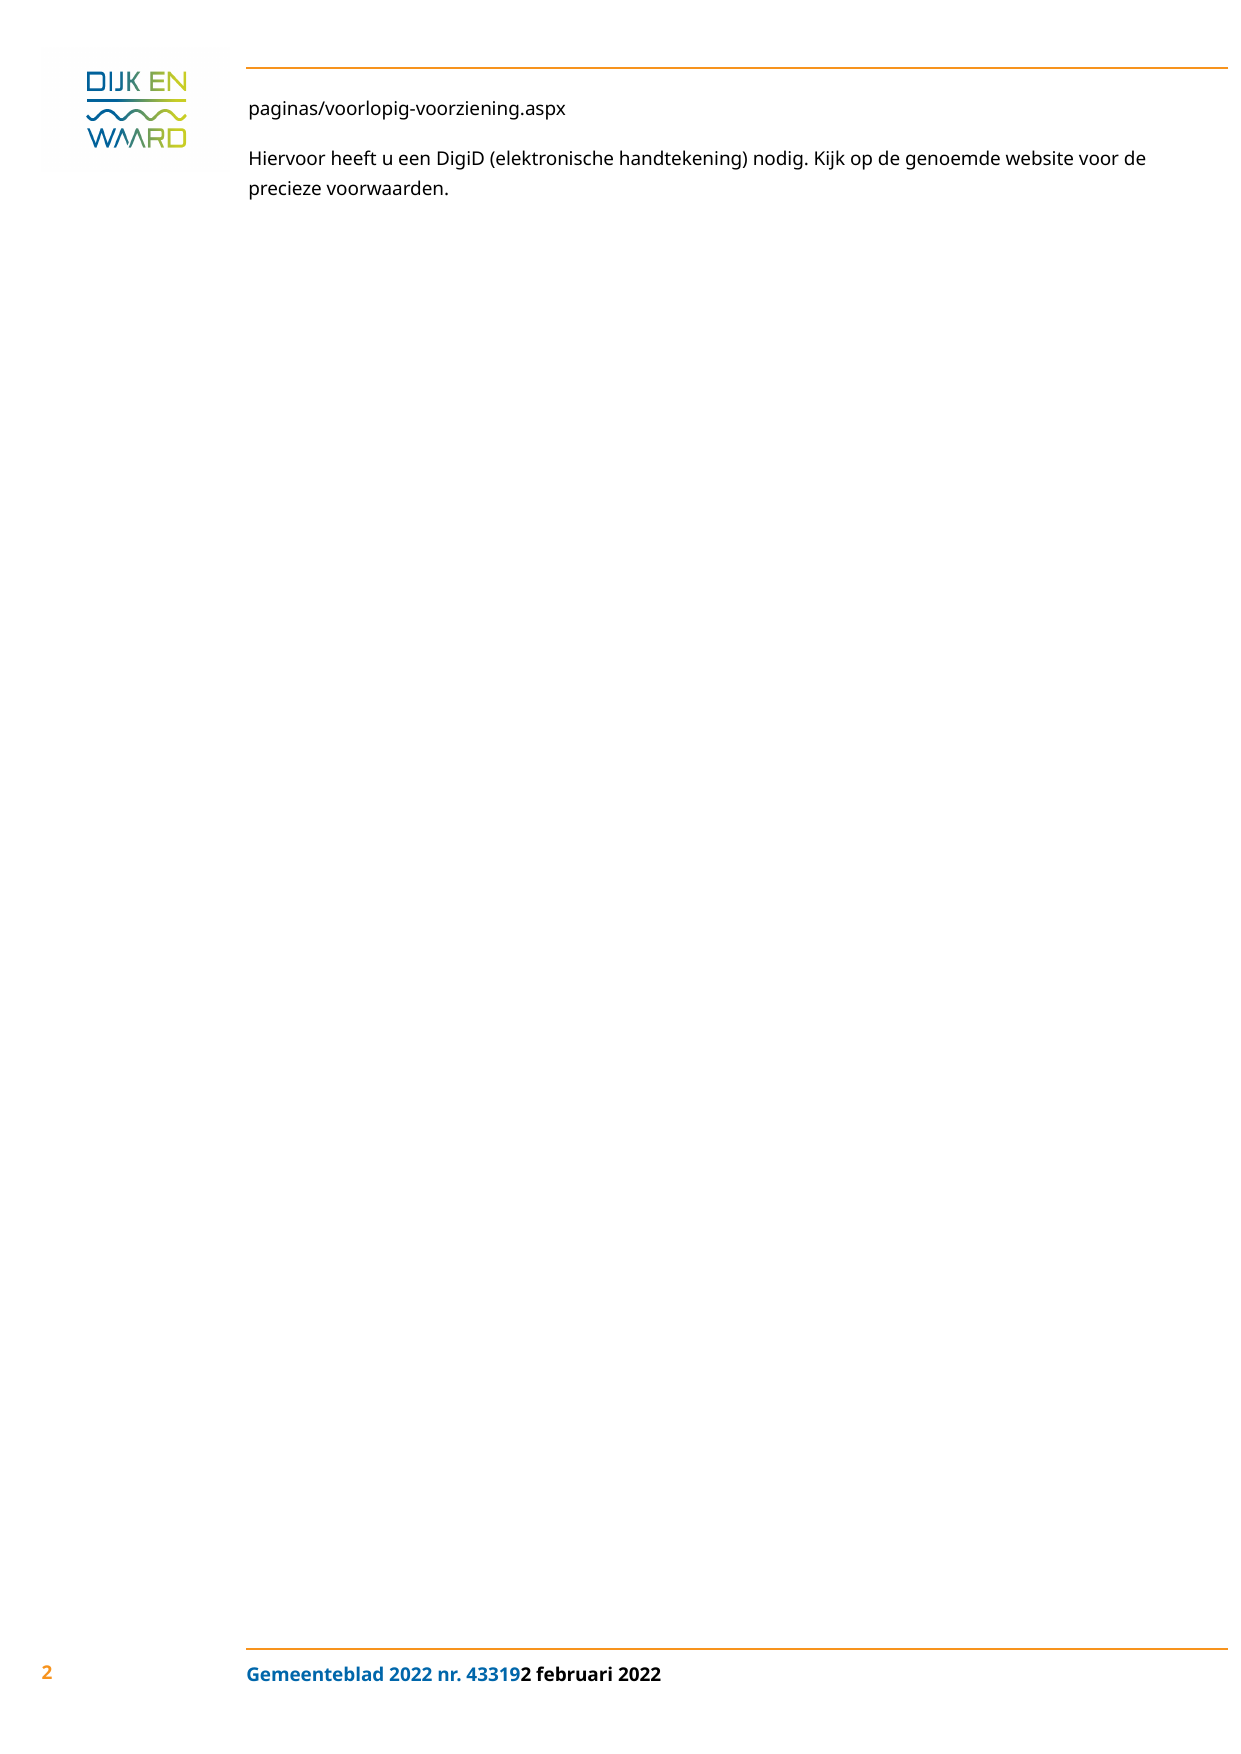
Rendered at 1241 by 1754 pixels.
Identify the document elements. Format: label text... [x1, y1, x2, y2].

text paginas/voorlopig-voorziening.aspx [248, 95, 1152, 121]
text Hiervoor heeft u een DigiD (elektronische handtekening) nodig. Kijk op de genoemde website voor de precieze voorwaarden. [248, 145, 1152, 201]
picture [41, 47, 231, 172]
